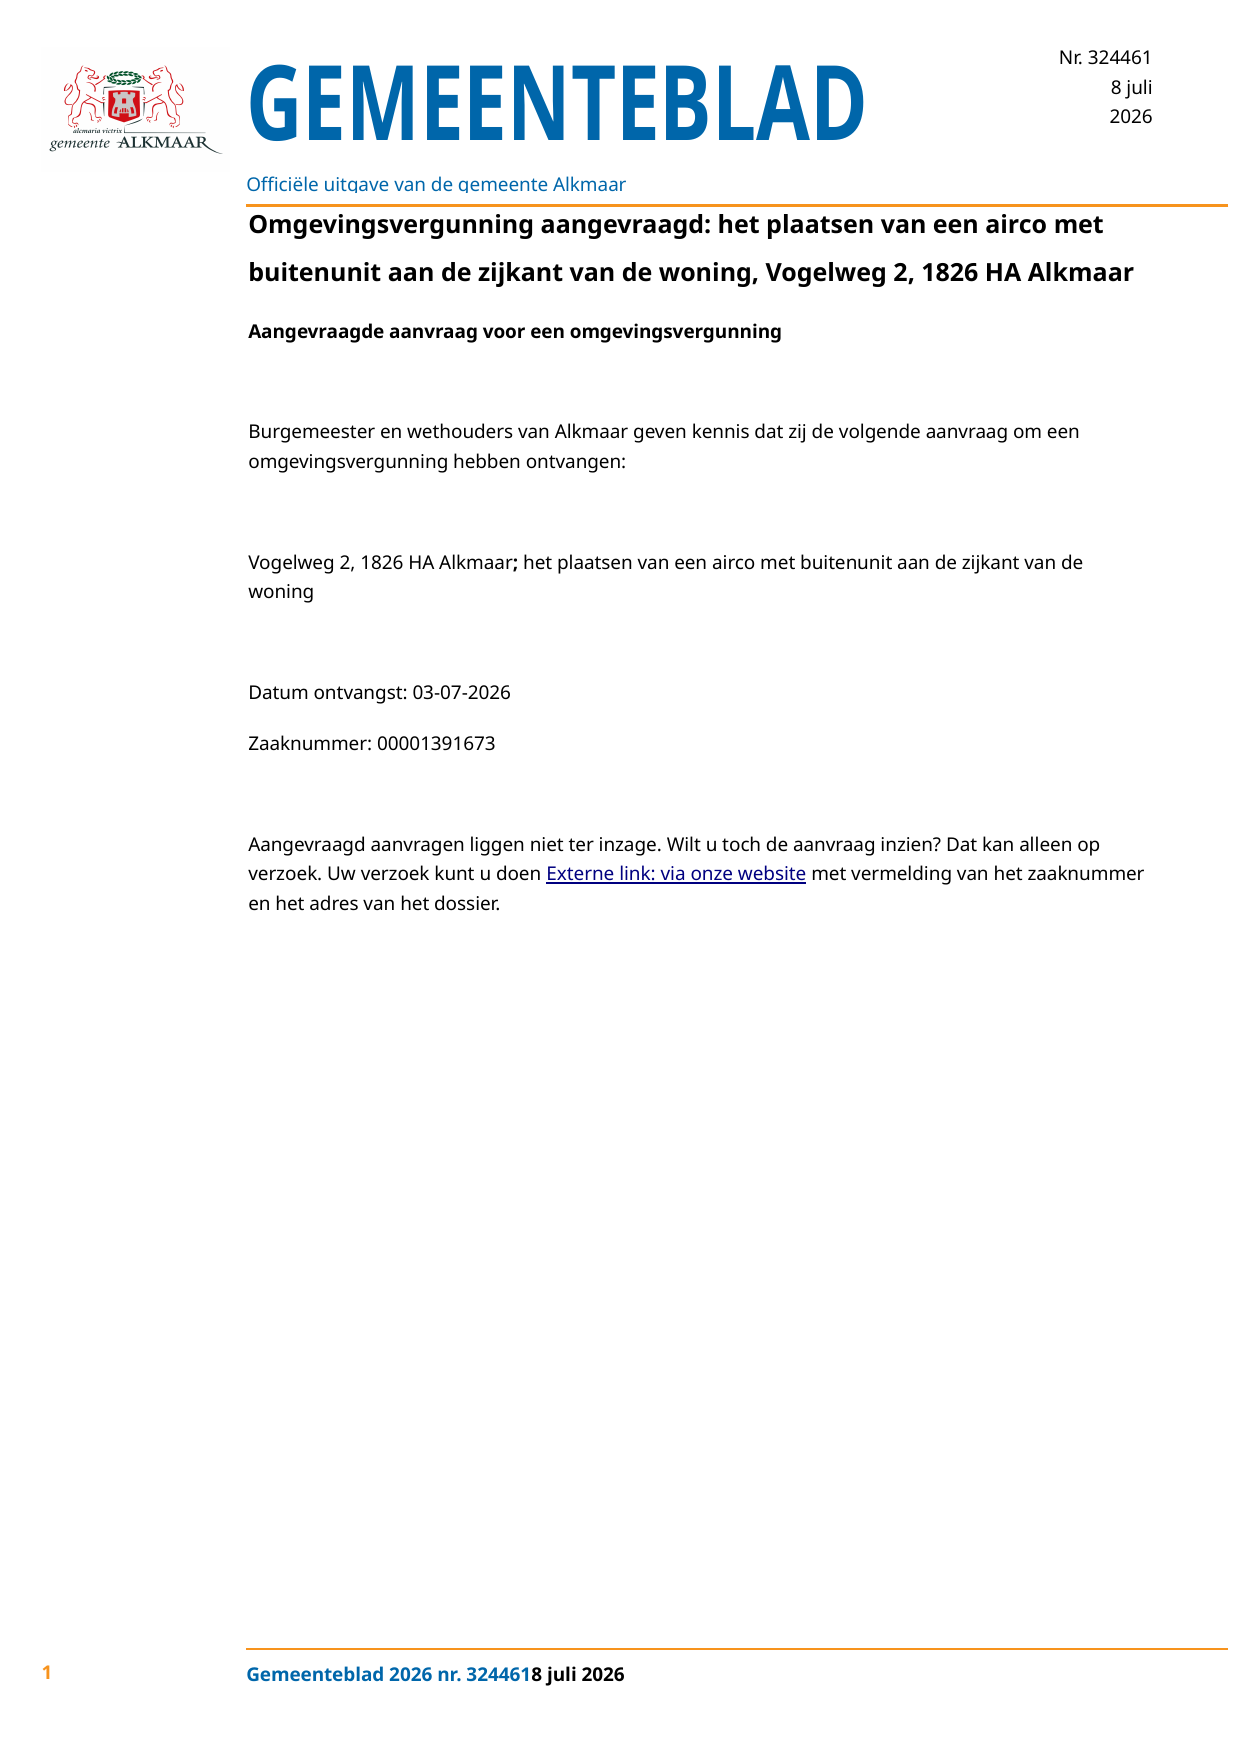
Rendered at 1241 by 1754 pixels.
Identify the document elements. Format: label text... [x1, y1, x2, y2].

text Vogelweg 2, 1826 HA Alkmaar; het plaatsen van een airco met buitenunit aan de zijkant van de woning [248, 549, 1152, 604]
text Aangevraagd aanvragen liggen niet ter inzage. Wilt u toch de aanvraag inzien? Dat kan alleen op verzoek. Uw verzoek kunt u doen Externe link: via onze website met vermelding van het zaaknummer en het adres van het dossier. [248, 831, 1152, 916]
text Omgevingsvergunning aangevraagd: het plaatsen van een airco met buitenunit aan de zijkant van de woning, Vogelweg 2, 1826 HA Alkmaar [248, 207, 1152, 288]
picture [41, 47, 231, 172]
text Datum ontvangst: 03-07-2026 [248, 679, 1152, 705]
text Burgemeester en wethouders van Alkmaar geven kennis dat zij de volgende aanvraag om een omgevingsvergunning hebben ontvangen: [248, 419, 1152, 474]
text Zaaknummer: 00001391673 [248, 730, 1152, 756]
text Aangevraagde aanvraag voor een omgevingsvergunning [248, 318, 1152, 344]
